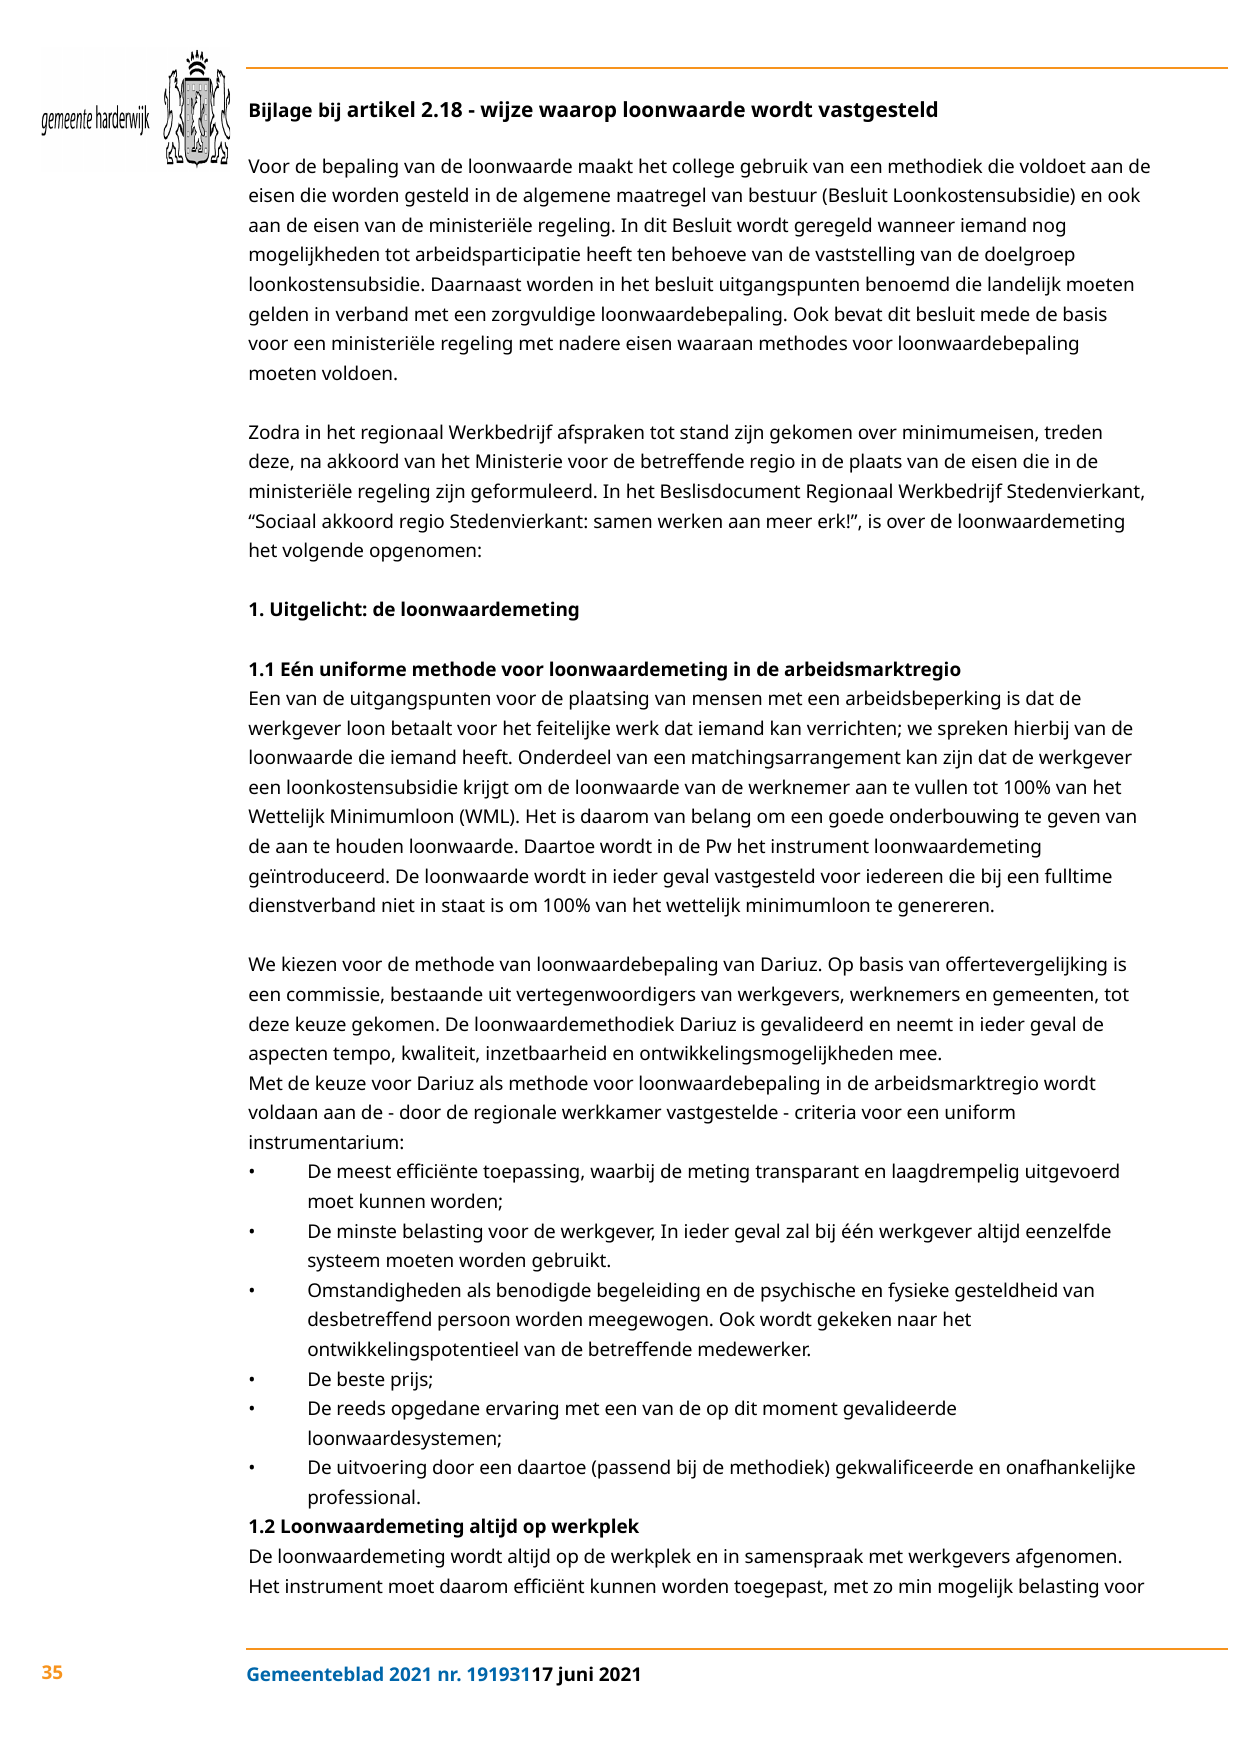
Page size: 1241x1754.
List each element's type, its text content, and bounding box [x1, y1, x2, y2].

text De loonwaardemeting wordt altijd op de werkplek en in samenspraak met werkgevers afgenomen. Het instrument moet daarom efficiënt kunnen worden toegepast, met zo min mogelijk belasting voor [248, 1543, 1152, 1599]
list De uitvoering door een daartoe (passend bij de methodiek) gekwalificeerde en onafhankelijke professional. [248, 1454, 1152, 1510]
text Een van de uitgangspunten voor de plaatsing van mensen met een arbeidsbeperking is dat de werkgever loon betaalt voor het feitelijke werk dat iemand kan verrichten; we spreken hierbij van de loonwaarde die iemand heeft. Onderdeel van een matchingsarrangement kan zijn dat de werkgever een loonkostensubsidie krijgt om de loonwaarde van de werknemer aan te vullen tot 100% van het Wettelijk Minimumloon (WML). Het is daarom van belang om een goede onderbouwing te geven van de aan te houden loonwaarde. Daartoe wordt in de Pw het instrument loonwaardemeting geïntroduceerd. De loonwaarde wordt in ieder geval vastgesteld voor iedereen die bij een fulltime dienstverband niet in staat is om 100% van het wettelijk minimumloon te genereren. [248, 685, 1152, 918]
text 1. Uitgelicht: de loonwaardemeting [248, 597, 1152, 622]
list De beste prijs; [248, 1366, 1152, 1392]
list De minste belasting voor de werkgever, In ieder geval zal bij één werkgever altijd eenzelfde systeem moeten worden gebruikt. [248, 1218, 1152, 1273]
text 1.2 Loonwaardemeting altijd op werkplek [248, 1514, 1152, 1539]
text Zodra in het regionaal Werkbedrijf afspraken tot stand zijn gekomen over minimumeisen, treden deze, na akkoord van het Ministerie voor de betreffende regio in de plaats van de eisen die in de ministeriële regeling zijn geformuleerd. In het Beslisdocument Regionaal Werkbedrijf Stedenvierkant, [248, 419, 1152, 504]
list De reeds opgedane ervaring met een van de op dit moment gevalideerde loonwaardesystemen; [248, 1395, 1152, 1451]
list De meest efficiënte toepassing, waarbij de meting transparant en laagdrempelig uitgevoerd moet kunnen worden; [248, 1159, 1152, 1214]
list Omstandigheden als benodigde begeleiding en de psychische en fysieke gesteldheid van desbetreffend persoon worden meegewogen. Ook wordt gekeken naar het ontwikkelingspotentieel van de betreffende medewerker. [248, 1277, 1152, 1362]
text We kiezen voor de methode van loonwaardebepaling van Dariuz. Op basis van offertevergelijking is een commissie, bestaande uit vertegenwoordigers van werkgevers, werknemers en gemeenten, tot deze keuze gekomen. De loonwaardemethodiek Dariuz is gevalideerd en neemt in ieder geval de aspecten tempo, kwaliteit, inzetbaarheid en ontwikkelingsmogelijkheden mee. [248, 952, 1152, 1066]
text Bijlage bij artikel 2.18 - wijze waarop loonwaarde wordt vastgesteld [248, 95, 1152, 123]
text Met de keuze voor Dariuz als methode voor loonwaardebepaling in de arbeidsmarktregio wordt voldaan aan de - door de regionale werkkamer vastgestelde - criteria voor een uniform instrumentarium: [248, 1070, 1152, 1155]
picture [41, 47, 231, 172]
text “Sociaal akkoord regio Stedenvierkant: samen werken aan meer erk!”, is over de loonwaardemeting het volgende opgenomen: [248, 508, 1152, 563]
text Voor de bepaling van de loonwaarde maakt het college gebruik van een methodiek die voldoet aan de eisen die worden gesteld in de algemene maatregel van bestuur (Besluit Loonkostensubsidie) en ook aan de eisen van de ministeriële regeling. In dit Besluit wordt geregeld wanneer iemand nog mogelijkheden tot arbeidsparticipatie heeft ten behoeve van de vaststelling van de doelgroep loonkostensubsidie. Daarnaast worden in het besluit uitgangspunten benoemd die landelijk moeten gelden in verband met een zorgvuldige loonwaardebepaling. Ook bevat dit besluit mede de basis voor een ministeriële regeling met nadere eisen waaraan methodes voor loonwaardebepaling moeten voldoen. [248, 153, 1152, 386]
text 1.1 Eén uniforme methode voor loonwaardemeting in de arbeidsmarktregio [248, 656, 1152, 682]
